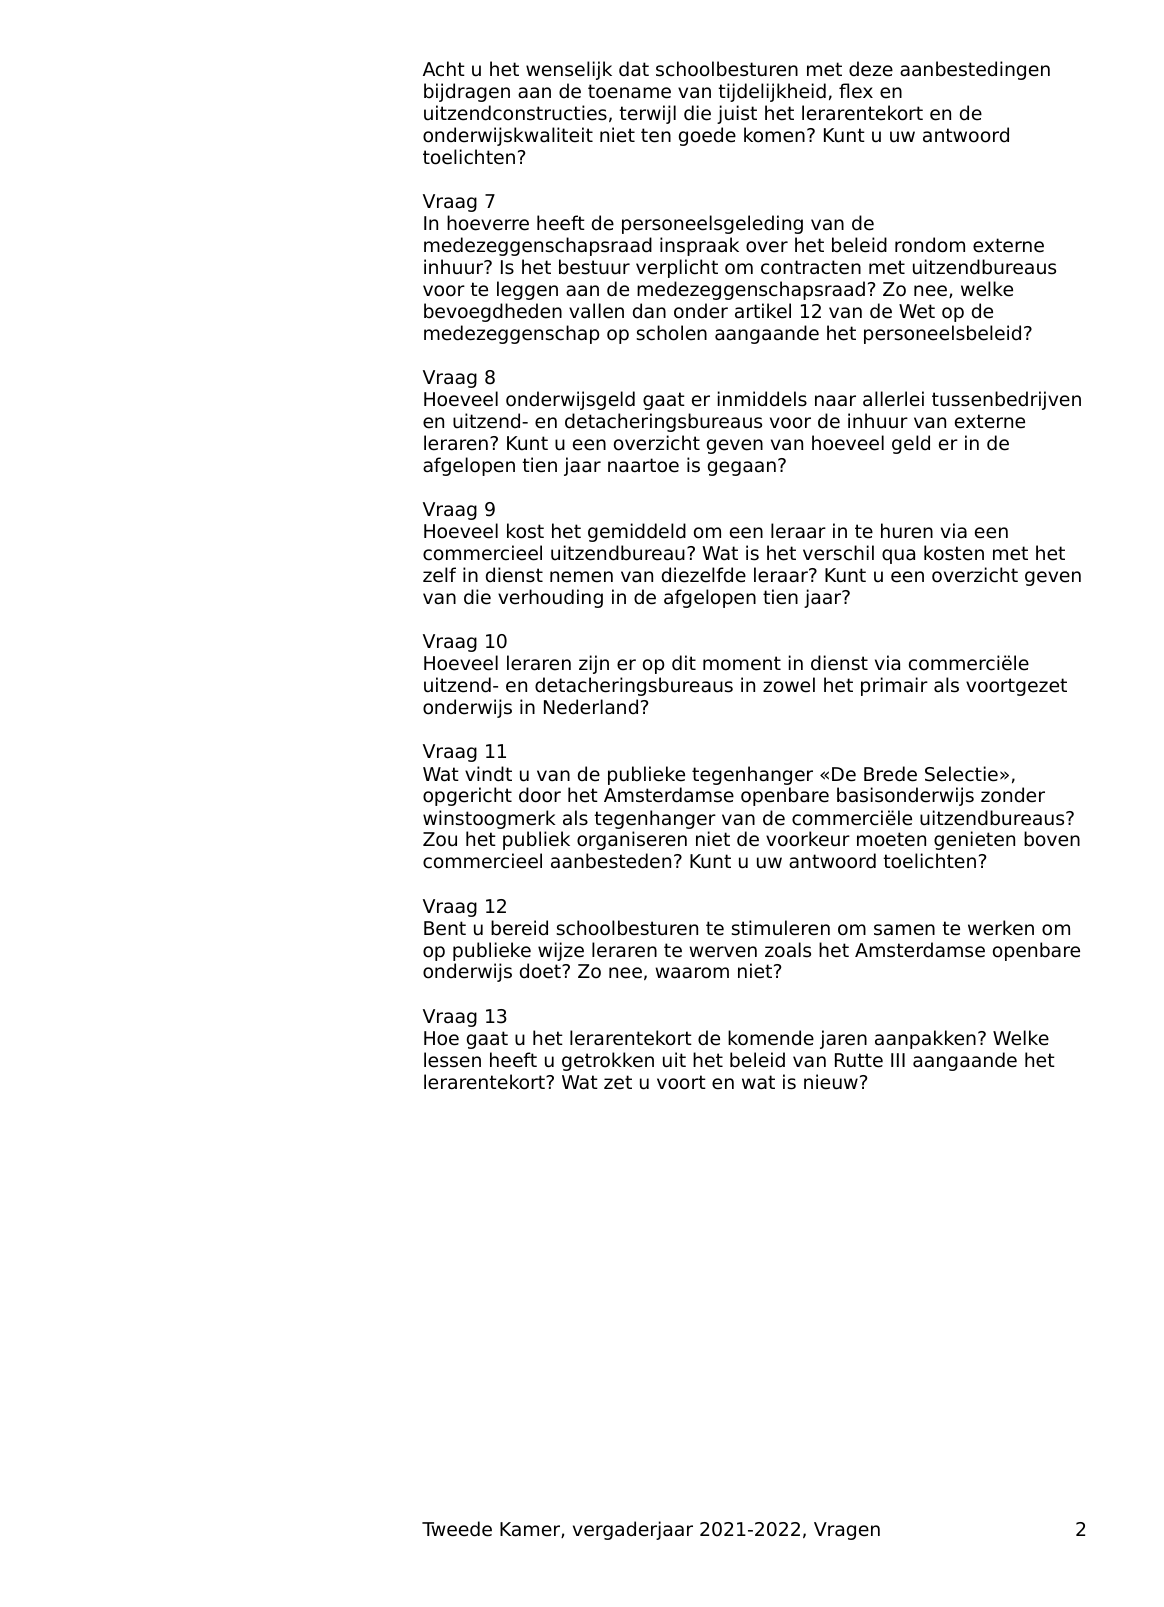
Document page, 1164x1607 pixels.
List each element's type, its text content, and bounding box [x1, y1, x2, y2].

text Vraag 13 [422, 1006, 1087, 1028]
text Acht u het wenselijk dat schoolbesturen met deze aanbestedingen bijdragen aan de toename van tijdelijkheid, flex en uitzendconstructies, terwijl die juist het lerarentekort en de onderwijskwaliteit niet ten goede komen? Kunt u uw antwoord toelichten? [422, 59, 1087, 169]
text Hoeveel kost het gemiddeld om een leraar in te huren via een commercieel uitzendbureau? Wat is het verschil qua kosten met het zelf in dienst nemen van diezelfde leraar? Kunt u een overzicht geven van die verhouding in de afgelopen tien jaar? [422, 521, 1087, 609]
text Hoe gaat u het lerarentekort de komende jaren aanpakken? Welke lessen heeft u getrokken uit het beleid van Rutte III aangaande het lerarentekort? Wat zet u voort en wat is nieuw? [422, 1028, 1087, 1093]
text Vraag 8 [422, 367, 1087, 389]
text Wat vindt u van de publieke tegenhanger «De Brede Selectie», opgericht door het Amsterdamse openbare basisonderwijs zonder winstoogmerk als tegenhanger van de commerciële uitzendbureaus? Zou het publiek organiseren niet de voorkeur moeten genieten boven commercieel aanbesteden? Kunt u uw antwoord toelichten? [422, 763, 1087, 873]
text Vraag 9 [422, 499, 1087, 521]
text In hoeverre heeft de personeelsgeleding van de medezeggenschapsraad inspraak over het beleid rondom externe inhuur? Is het bestuur verplicht om contracten met uitzendbureaus voor te leggen aan de medezeggenschapsraad? Zo nee, welke bevoegdheden vallen dan onder artikel 12 van de Wet op de medezeggenschap op scholen aangaande het personeelsbeleid? [422, 213, 1087, 345]
text Hoeveel leraren zijn er op dit moment in dienst via commerciële uitzend- en detacheringsbureaus in zowel het primair als voortgezet onderwijs in Nederland? [422, 653, 1087, 719]
text Vraag 12 [422, 896, 1087, 917]
text Vraag 10 [422, 631, 1087, 653]
text Vraag 7 [422, 191, 1087, 213]
text Bent u bereid schoolbesturen te stimuleren om samen te werken om op publieke wijze leraren te werven zoals het Amsterdamse openbare onderwijs doet? Zo nee, waarom niet? [422, 917, 1087, 983]
text Vraag 11 [422, 741, 1087, 763]
text Hoeveel onderwijsgeld gaat er inmiddels naar allerlei tussenbedrijven en uitzend- en detacheringsbureaus voor de inhuur van externe leraren? Kunt u een overzicht geven van hoeveel geld er in de afgelopen tien jaar naartoe is gegaan? [422, 389, 1087, 477]
